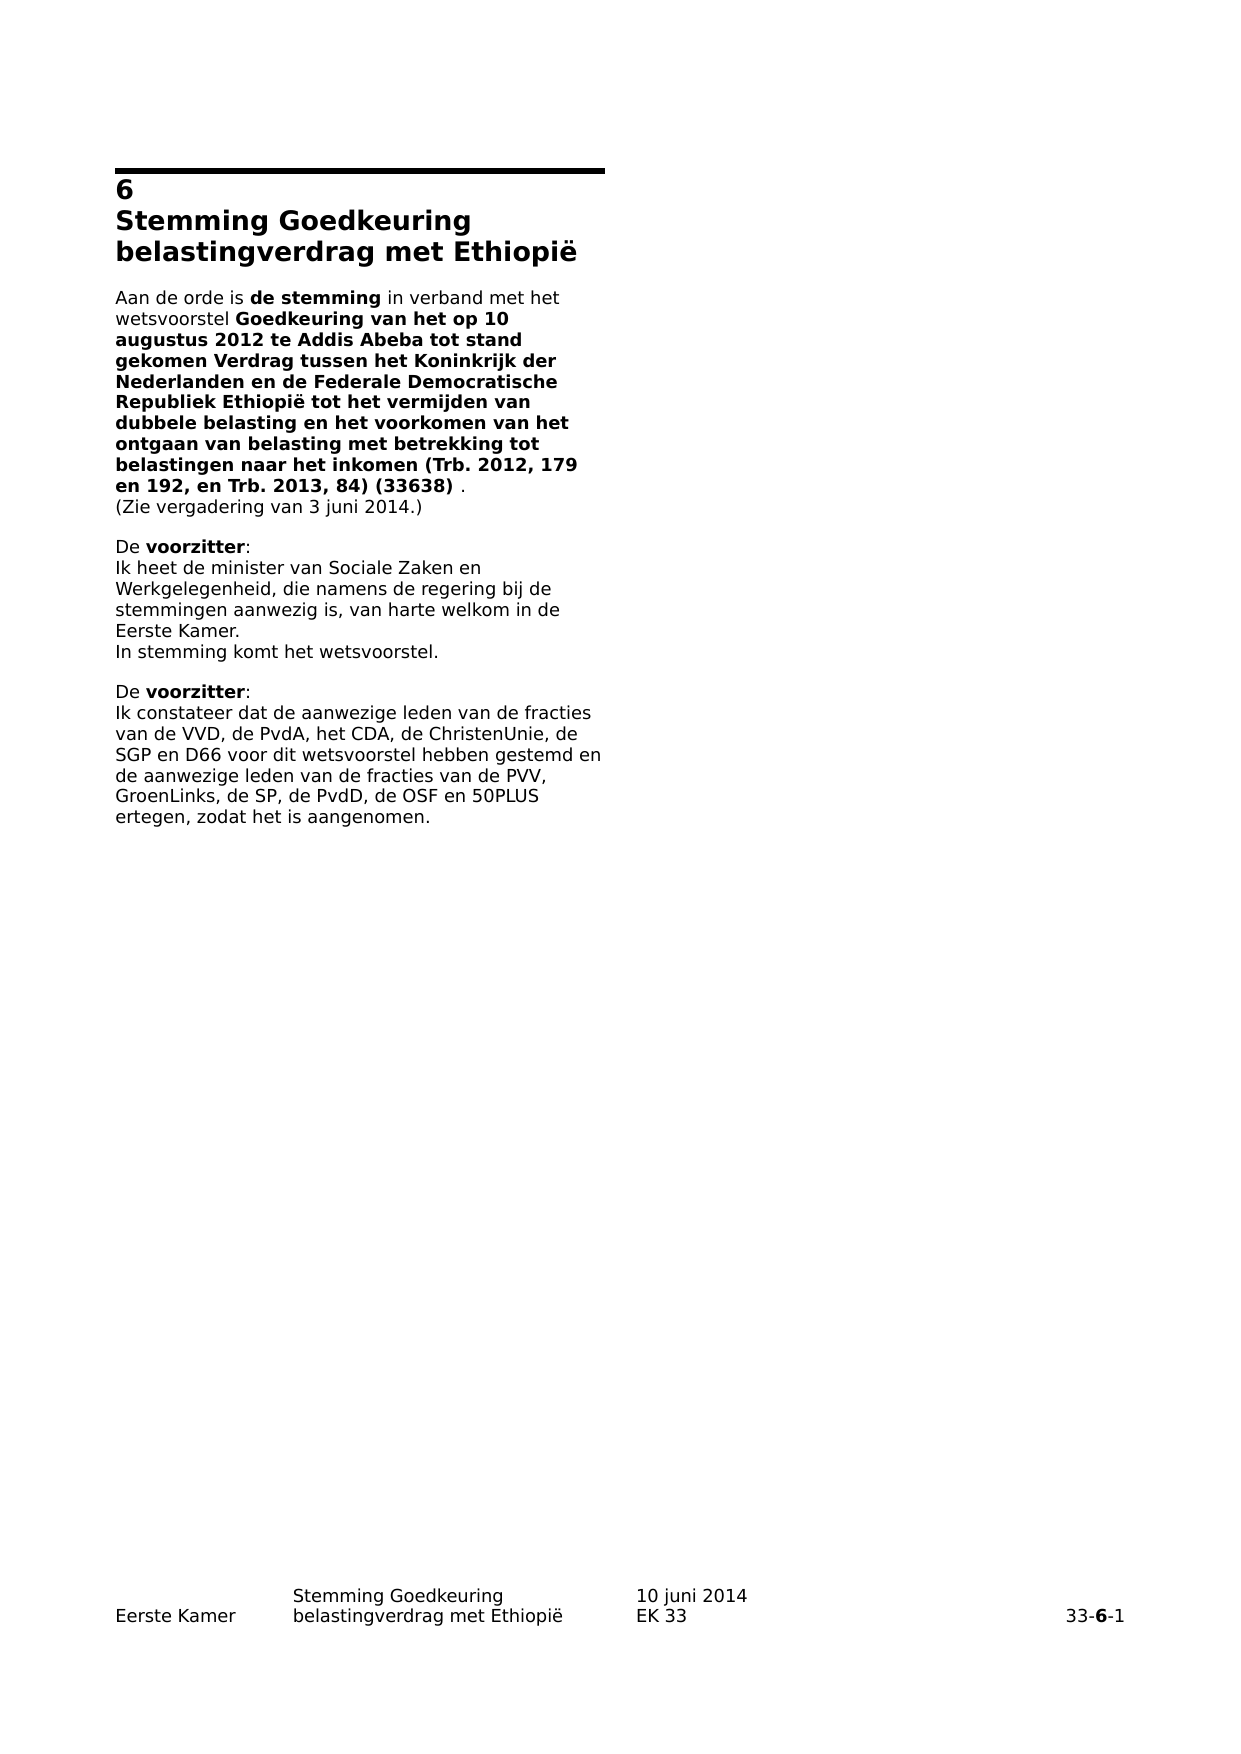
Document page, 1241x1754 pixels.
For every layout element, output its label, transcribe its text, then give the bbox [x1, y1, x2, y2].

text De voorzitter: [115, 537, 605, 558]
text Ik constateer dat de aanwezige leden van de fracties van de VVD, de PvdA, het CDA, de ChristenUnie, de SGP en D66 voor dit wetsvoorstel hebben gestemd en de aanwezige leden van de fracties van de PVV, GroenLinks, de SP, de PvdD, de OSF en 50PLUS ertegen, zodat het is aangenomen. [115, 703, 605, 828]
text Aan de orde is de stemming in verband met het wetsvoorstel Goedkeuring van het op 10 augustus 2012 te Addis Abeba tot stand gekomen Verdrag tussen het Koninkrijk der Nederlanden en de Federale Democratische Republiek Ethiopië tot het vermijden van dubbele belasting en het voorkomen van het ontgaan van belasting met betrekking tot belastingen naar het inkomen (Trb. 2012, 179 en 192, en Trb. 2013, 84) (33638) . [115, 288, 605, 496]
text In stemming komt het wetsvoorstel. [115, 641, 605, 662]
title 6 Stemming Goedkeuring belastingverdrag met Ethiopië [115, 174, 605, 268]
text (Zie vergadering van 3 juni 2014.) [115, 496, 605, 517]
text De voorzitter: [115, 682, 605, 703]
text Ik heet de minister van Sociale Zaken en Werkgelegenheid, die namens de regering bij de stemmingen aanwezig is, van harte welkom in de Eerste Kamer. [115, 558, 605, 641]
